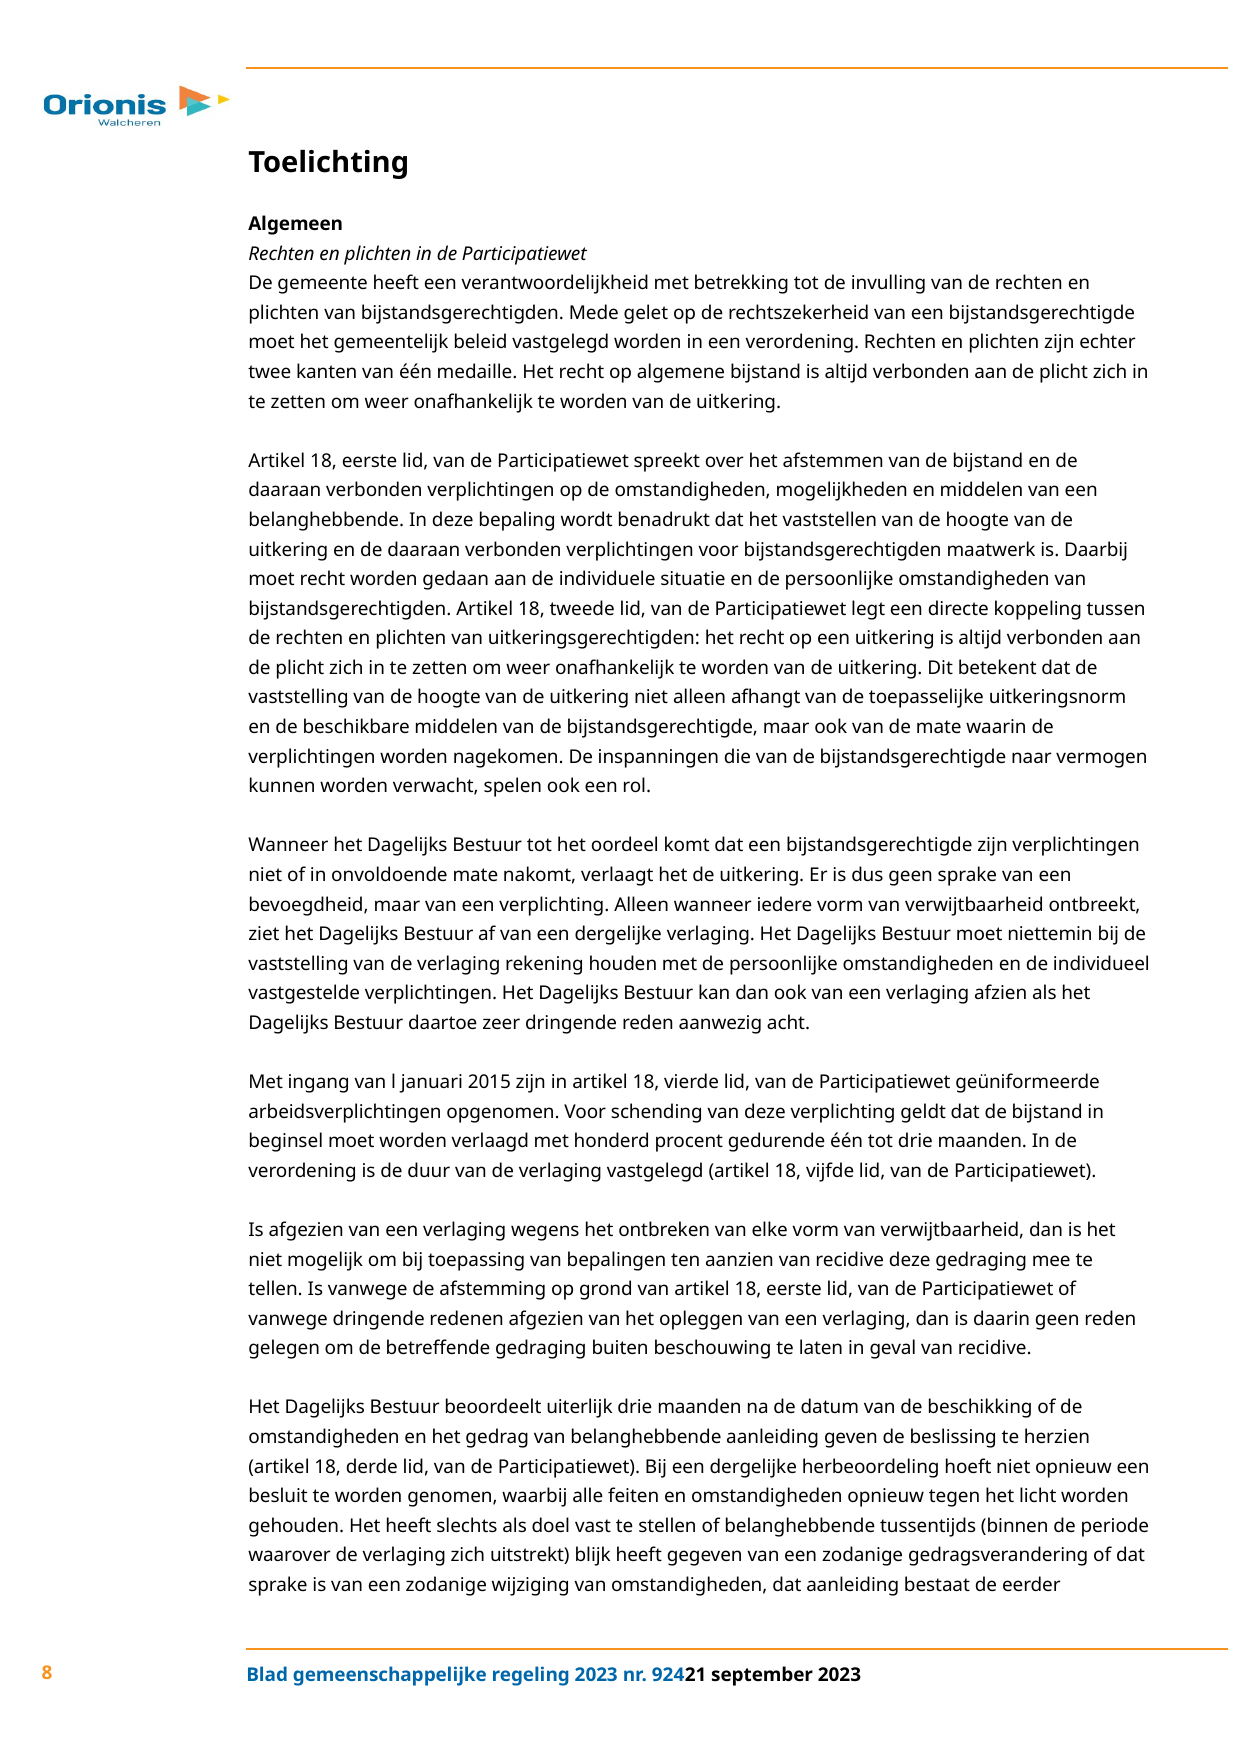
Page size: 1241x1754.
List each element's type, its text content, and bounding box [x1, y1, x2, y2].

text De gemeente heeft een verantwoordelijkheid met betrekking tot de invulling van de rechten en plichten van bijstandsgerechtigden. Mede gelet op de rechtszekerheid van een bijstandsgerechtigde moet het gemeentelijk beleid vastgelegd worden in een verordening. Rechten en plichten zijn echter twee kanten van één medaille. Het recht op algemene bijstand is altijd verbonden aan de plicht zich in te zetten om weer onafhankelijk te worden van de uitkering. [248, 269, 1152, 413]
text Wanneer het Dagelijks Bestuur tot het oordeel komt dat een bijstandsgerechtigde zijn verplichtingen niet of in onvoldoende mate nakomt, verlaagt het de uitkering. Er is dus geen sprake van een bevoegdheid, maar van een verplichting. Alleen wanneer iedere vorm van verwijtbaarheid ontbreekt, ziet het Dagelijks Bestuur af van een dergelijke verlaging. Het Dagelijks Bestuur moet niettemin bij de vaststelling van de verlaging rekening houden met de persoonlijke omstandigheden en de individueel vastgestelde verplichtingen. Het Dagelijks Bestuur kan dan ook van een verlaging afzien als het Dagelijks Bestuur daartoe zeer dringende reden aanwezig acht. [248, 832, 1152, 1035]
text Is afgezien van een verlaging wegens het ontbreken van elke vorm van verwijtbaarheid, dan is het niet mogelijk om bij toepassing van bepalingen ten aanzien van recidive deze gedraging mee te tellen. Is vanwege de afstemming op grond van artikel 18, eerste lid, van de Participatiewet of vanwege dringende redenen afgezien van het opleggen van een verlaging, dan is daarin geen reden gelegen om de betreffende gedraging buiten beschouwing te laten in geval van recidive. [248, 1216, 1152, 1360]
text Met ingang van l januari 2015 zijn in artikel 18, vierde lid, van de Participatiewet geüniformeerde arbeidsverplichtingen opgenomen. Voor schending van deze verplichting geldt dat de bijstand in beginsel moet worden verlaagd met honderd procent gedurende één tot drie maanden. In de verordening is de duur van de verlaging vastgelegd (artikel 18, vijfde lid, van de Participatiewet). [248, 1068, 1152, 1183]
text Het Dagelijks Bestuur beoordeelt uiterlijk drie maanden na de datum van de beschikking of de omstandigheden en het gedrag van belanghebbende aanleiding geven de beslissing te herzien (artikel 18, derde lid, van de Participatiewet). Bij een dergelijke herbeoordeling hoeft niet opnieuw een besluit te worden genomen, waarbij alle feiten en omstandigheden opnieuw tegen het licht worden gehouden. Het heeft slechts als doel vast te stellen of belanghebbende tussentijds (binnen de periode waarover de verlaging zich uitstrekt) blijk heeft gegeven van een zodanige gedragsverandering of dat sprake is van een zodanige wijziging van omstandigheden, dat aanleiding bestaat de eerder [248, 1394, 1152, 1597]
text Toelichting [248, 141, 1152, 181]
text Artikel 18, eerste lid, van de Participatiewet spreekt over het afstemmen van de bijstand en de daaraan verbonden verplichtingen op de omstandigheden, mogelijkheden en middelen van een belanghebbende. In deze bepaling wordt benadrukt dat het vaststellen van de hoogte van de uitkering en de daaraan verbonden verplichtingen voor bijstandsgerechtigden maatwerk is. Daarbij moet recht worden gedaan aan de individuele situatie en de persoonlijke omstandigheden van bijstandsgerechtigden. Artikel 18, tweede lid, van de Participatiewet legt een directe koppeling tussen de rechten en plichten van uitkeringsgerechtigden: het recht op een uitkering is altijd verbonden aan de plicht zich in te zetten om weer onafhankelijk te worden van de uitkering. Dit betekent dat de vaststelling van de hoogte van de uitkering niet alleen afhangt van de toepasselijke uitkeringsnorm en de beschikbare middelen van de bijstandsgerechtigde, maar ook van de mate waarin de verplichtingen worden nagekomen. De inspanningen die van de bijstandsgerechtigde naar vermogen kunnen worden verwacht, spelen ook een rol. [248, 447, 1152, 798]
text Algemeen [248, 210, 1152, 236]
text Rechten en plichten in de Participatiewet [248, 240, 1152, 266]
picture [41, 47, 231, 172]
